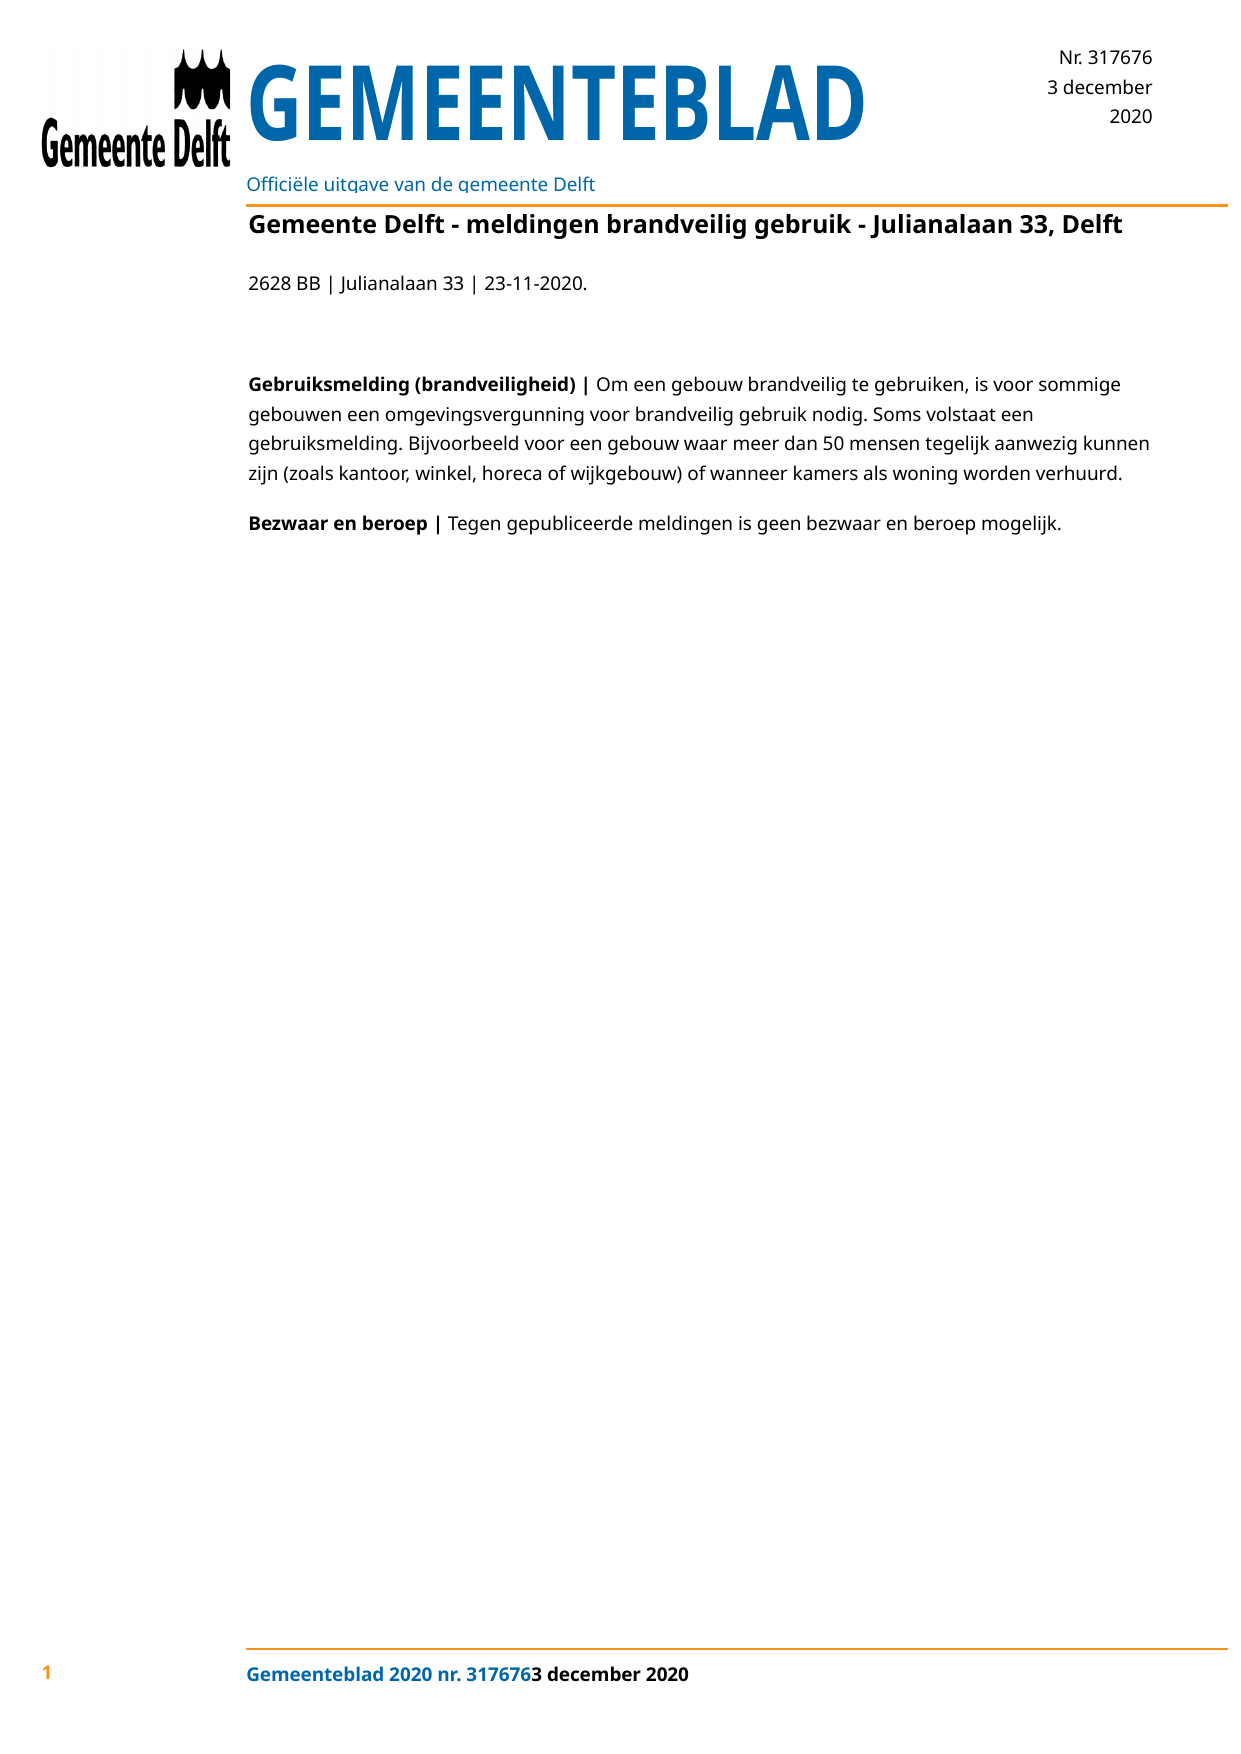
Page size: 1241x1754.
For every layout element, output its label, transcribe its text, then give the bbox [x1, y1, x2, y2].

text 2628 BB | Julianalaan 33 | 23-11-2020. [248, 270, 1152, 296]
picture [41, 47, 231, 172]
text Bezwaar en beroep | Tegen gepubliceerde meldingen is geen bezwaar en beroep mogelijk. [248, 510, 1152, 536]
text Gebruiksmelding (brandveiligheid) | Om een gebouw brandveilig te gebruiken, is voor sommige gebouwen een omgevingsvergunning voor brandveilig gebruik nodig. Soms volstaat een gebruiksmelding. Bijvoorbeeld voor een gebouw waar meer dan 50 mensen tegelijk aanwezig kunnen zijn (zoals kantoor, winkel, horeca of wijkgebouw) of wanneer kamers als woning worden verhuurd. [248, 371, 1152, 486]
text Gemeente Delft - meldingen brandveilig gebruik - Julianalaan 33, Delft [248, 207, 1152, 241]
